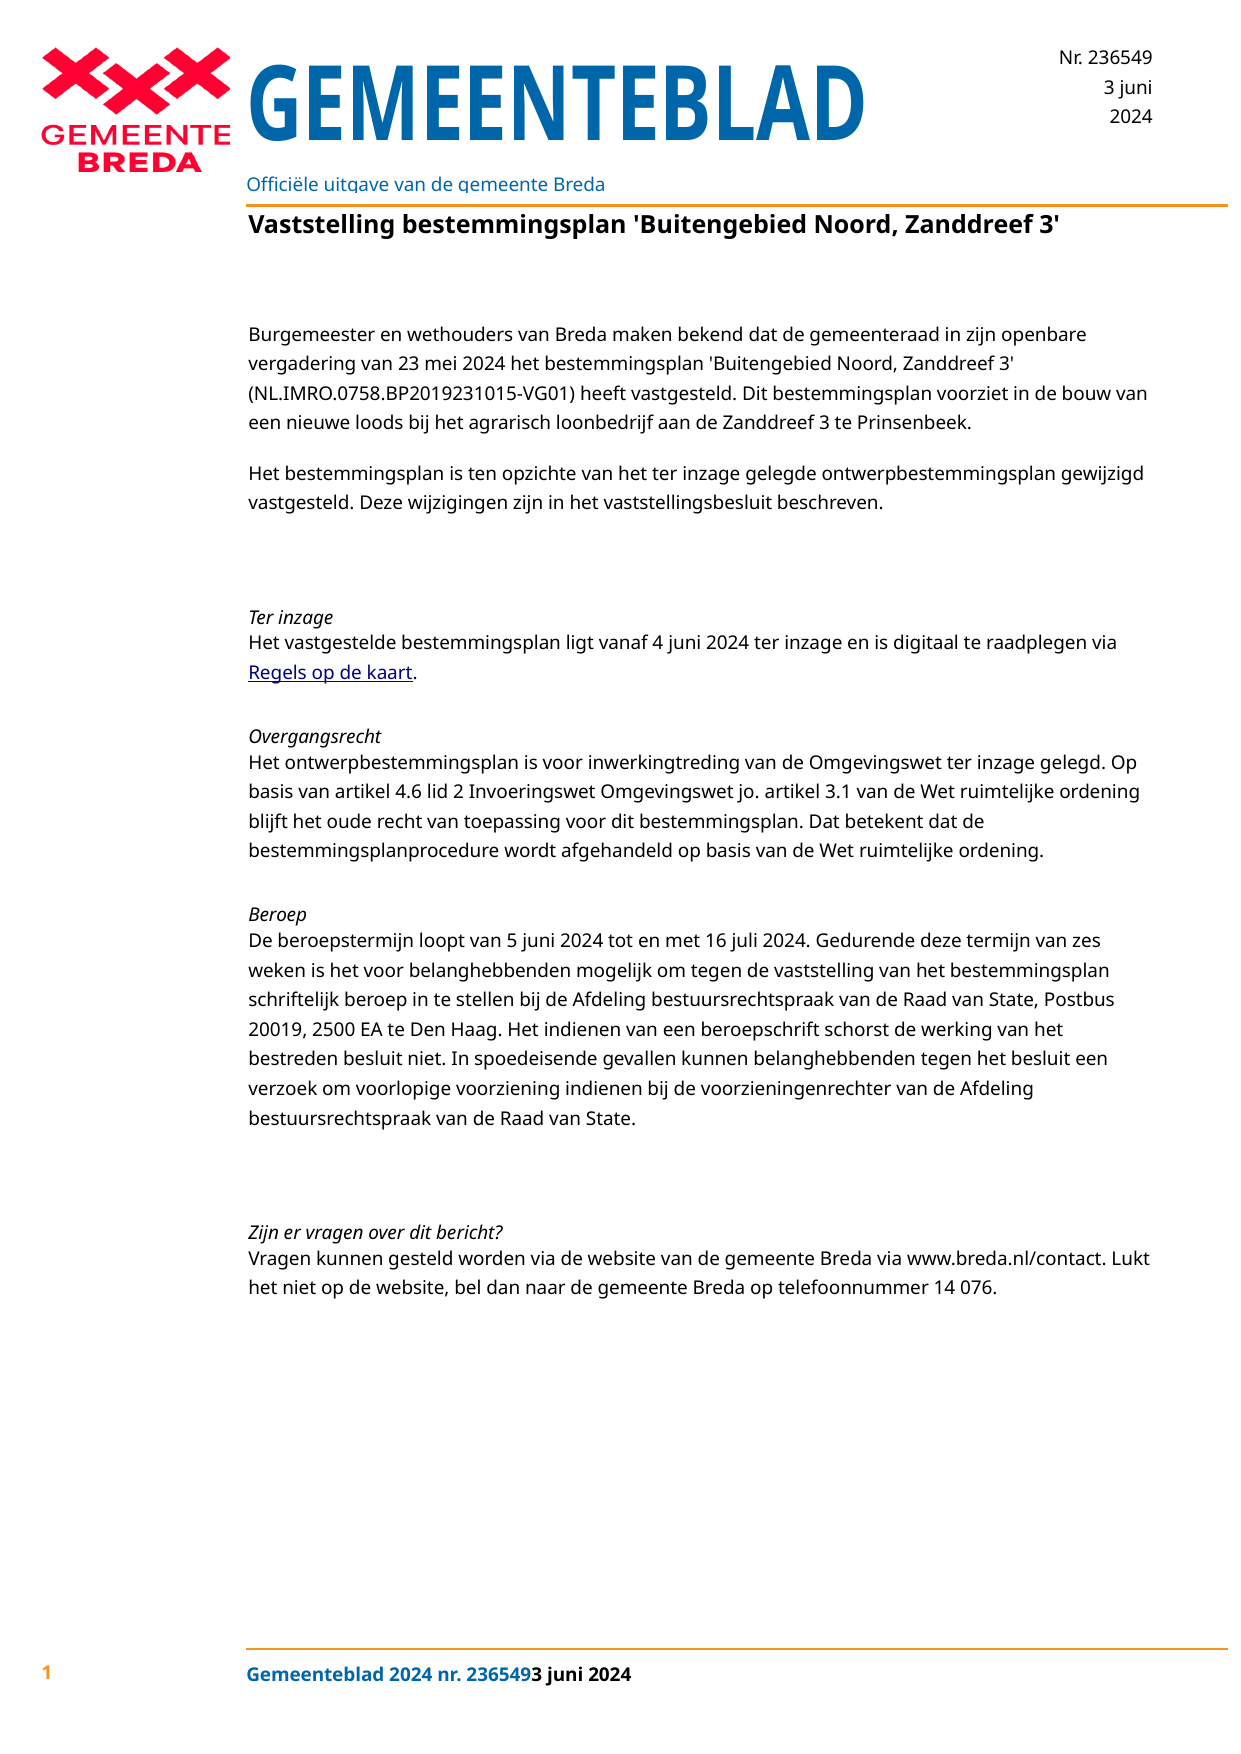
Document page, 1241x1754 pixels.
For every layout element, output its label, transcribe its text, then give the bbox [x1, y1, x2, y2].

text Zijn er vragen over dit bericht? [248, 1219, 1152, 1245]
text Het ontwerpbestemmingsplan is voor inwerkingtreding van de Omgevingswet ter inzage gelegd. Op basis van artikel 4.6 lid 2 Invoeringswet Omgevingswet jo. artikel 3.1 van de Wet ruimtelijke ordening blijft het oude recht van toepassing voor dit bestemmingsplan. Dat betekent dat de bestemmingsplanprocedure wordt afgehandeld op basis van de Wet ruimtelijke ordening. [248, 749, 1152, 863]
text Overgangsrecht [248, 723, 1152, 749]
text De beroepstermijn loopt van 5 juni 2024 tot en met 16 juli 2024. Gedurende deze termijn van zes weken is het voor belanghebbenden mogelijk om tegen de vaststelling van het bestemmingsplan schriftelijk beroep in te stellen bij de Afdeling bestuursrechtspraak van de Raad van State, Postbus 20019, 2500 EA te Den Haag. Het indienen van een beroepschrift schorst de werking van het bestreden besluit niet. In spoedeisende gevallen kunnen belanghebbenden tegen het besluit een verzoek om voorlopige voorziening indienen bij de voorzieningenrechter van de Afdeling bestuursrechtspraak van de Raad van State. [248, 927, 1152, 1131]
picture [41, 47, 231, 172]
text Burgemeester en wethouders van Breda maken bekend dat de gemeenteraad in zijn openbare vergadering van 23 mei 2024 het bestemmingsplan 'Buitengebied Noord, Zanddreef 3' (NL.IMRO.0758.BP2019231015-VG01) heeft vastgesteld. Dit bestemmingsplan voorziet in de bouw van een nieuwe loods bij het agrarisch loonbedrijf aan de Zanddreef 3 te Prinsenbeek. [248, 321, 1152, 435]
text Het vastgestelde bestemmingsplan ligt vanaf 4 juni 2024 ter inzage en is digitaal te raadplegen via Regels op de kaart. [248, 629, 1152, 685]
text Het bestemmingsplan is ten opzichte van het ter inzage gelegde ontwerpbestemmingsplan gewijzigd vastgesteld. Deze wijzigingen zijn in het vaststellingsbesluit beschreven. [248, 460, 1152, 515]
text Ter inzage [248, 604, 1152, 629]
text Vaststelling bestemmingsplan 'Buitengebied Noord, Zanddreef 3' [248, 207, 1152, 241]
text Vragen kunnen gesteld worden via de website van de gemeente Breda via www.breda.nl/contact. Lukt het niet op de website, bel dan naar de gemeente Breda op telefoonnummer 14 076. [248, 1245, 1152, 1300]
text Beroep [248, 902, 1152, 927]
